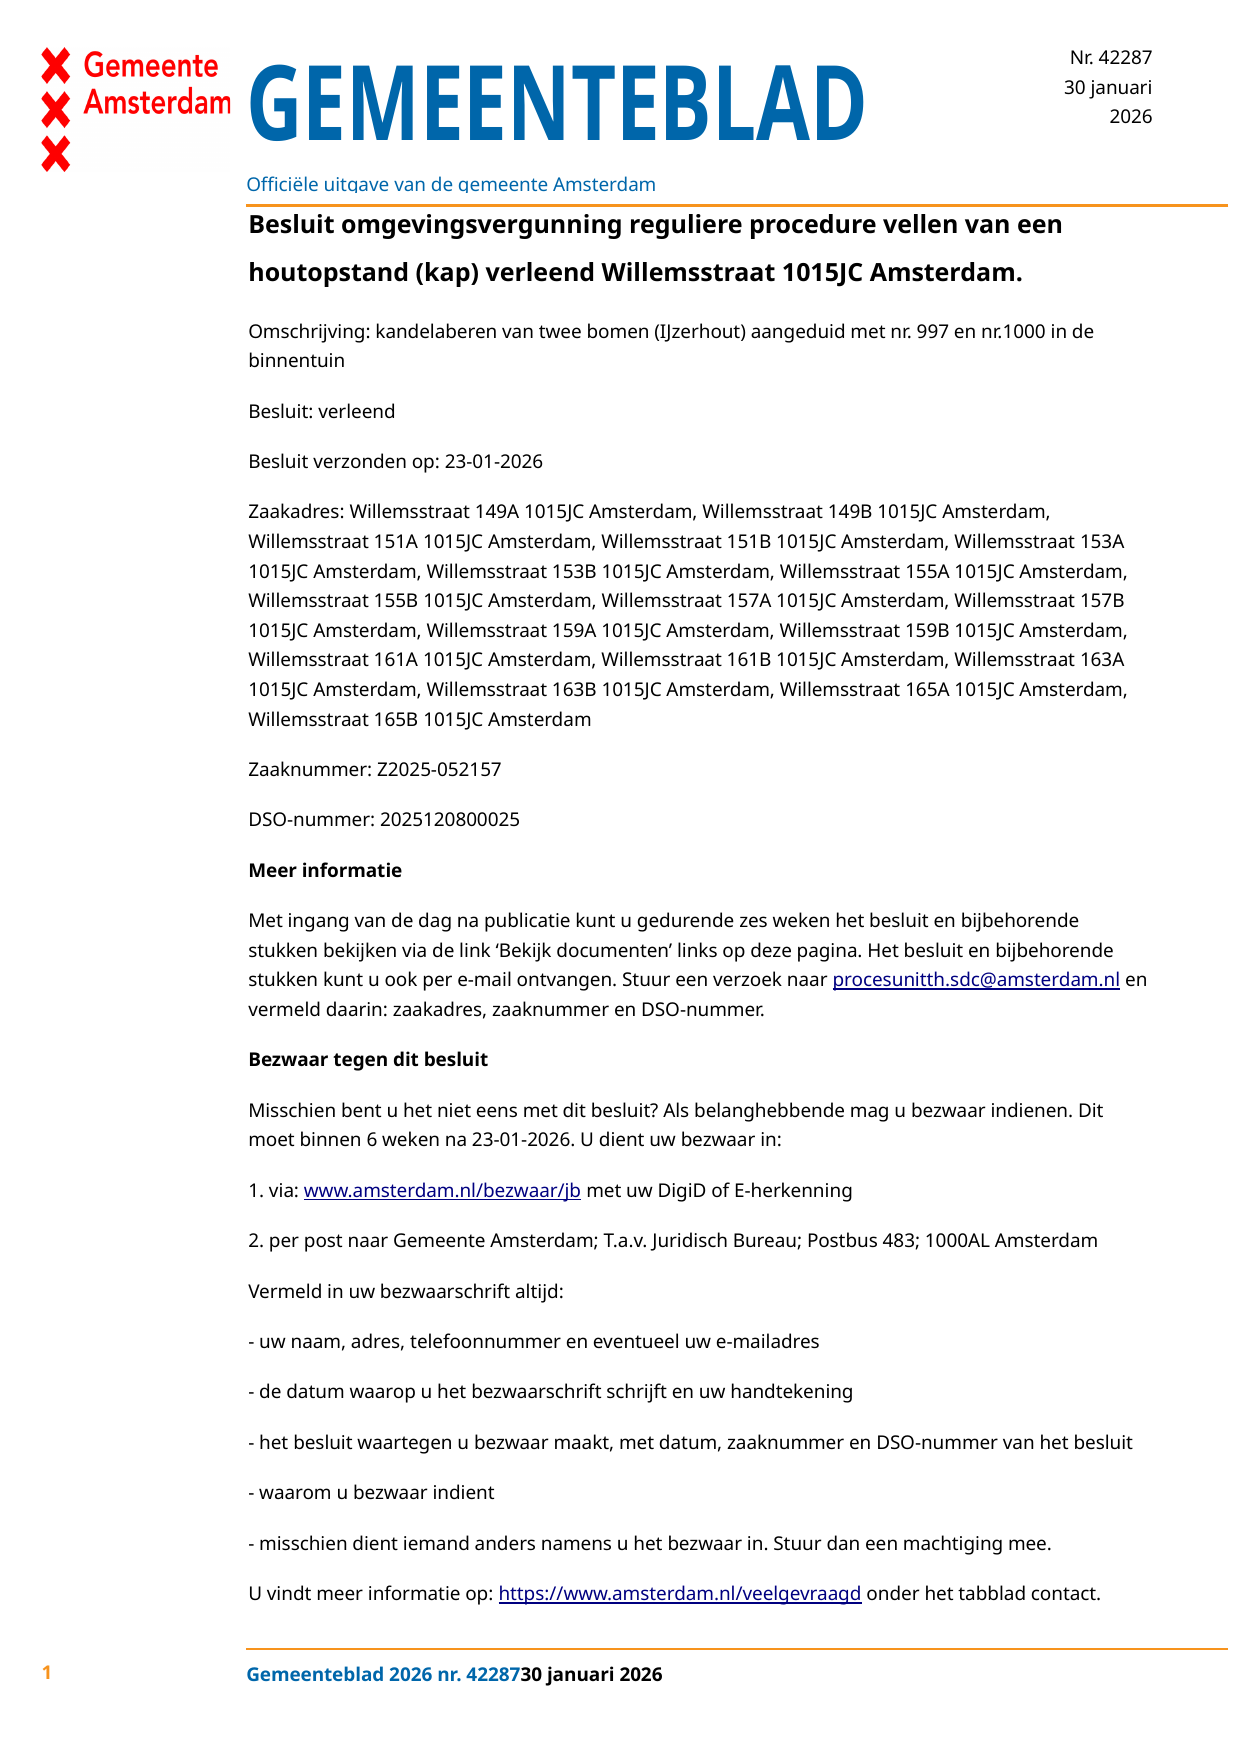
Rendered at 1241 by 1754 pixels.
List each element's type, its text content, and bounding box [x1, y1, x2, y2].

text Met ingang van de dag na publicatie kunt u gedurende zes weken het besluit en bijbehorende stukken bekijken via de link ‘Bekijk documenten’ links op deze pagina. Het besluit en bijbehorende stukken kunt u ook per e-mail ontvangen. Stuur een verzoek naar procesunitth.sdc@amsterdam.nl en vermeld daarin: zaakadres, zaaknummer en DSO-nummer. [248, 907, 1152, 1022]
text U vindt meer informatie op: https://www.amsterdam.nl/veelgevraagd onder het tabblad contact. [248, 1580, 1152, 1606]
text Besluit omgevingsvergunning reguliere procedure vellen van een houtopstand (kap) verleend Willemsstraat 1015JC Amsterdam. [248, 207, 1152, 288]
text Omschrijving: kandelaberen van twee bomen (IJzerhout) aangeduid met nr. 997 en nr.1000 in de binnentuin [248, 318, 1152, 373]
text DSO-nummer: 2025120800025 [248, 807, 1152, 832]
text - de datum waarop u het bezwaarschrift schrijft en uw handtekening [248, 1379, 1152, 1404]
text 1. via: www.amsterdam.nl/bezwaar/jb met uw DigiD of E-herkenning [248, 1177, 1152, 1203]
text Zaaknummer: Z2025-052157 [248, 756, 1152, 782]
text Misschien bent u het niet eens met dit besluit? Als belanghebbende mag u bezwaar indienen. Dit moet binnen 6 weken na 23-01-2026. U dient uw bezwaar in: [248, 1097, 1152, 1152]
text Besluit: verleend [248, 398, 1152, 424]
text Vermeld in uw bezwaarschrift altijd: [248, 1278, 1152, 1304]
text Zaakadres: Willemsstraat 149A 1015JC Amsterdam, Willemsstraat 149B 1015JC Amsterdam, Willemsstraat 151A 1015JC Amsterdam, Willemsstraat 151B 1015JC Amsterdam, Willemsstraat 153A 1015JC Amsterdam, Willemsstraat 153B 1015JC Amsterdam, Willemsstraat 155A 1015JC Amsterdam, Willemsstraat 155B 1015JC Amsterdam, Willemsstraat 157A 1015JC Amsterdam, Willemsstraat 157B 1015JC Amsterdam, Willemsstraat 159A 1015JC Amsterdam, Willemsstraat 159B 1015JC Amsterdam, Willemsstraat 161A 1015JC Amsterdam, Willemsstraat 161B 1015JC Amsterdam, Willemsstraat 163A 1015JC Amsterdam, Willemsstraat 163B 1015JC Amsterdam, Willemsstraat 165A 1015JC Amsterdam, Willemsstraat 165B 1015JC Amsterdam [248, 499, 1152, 732]
text - uw naam, adres, telefoonnummer en eventueel uw e-mailadres [248, 1328, 1152, 1354]
text Meer informatie [248, 857, 1152, 883]
text - het besluit waartegen u bezwaar maakt, met datum, zaaknummer en DSO-nummer van het besluit [248, 1429, 1152, 1455]
text - waarom u bezwaar indient [248, 1479, 1152, 1505]
text 2. per post naar Gemeente Amsterdam; T.a.v. Juridisch Bureau; Postbus 483; 1000AL Amsterdam [248, 1227, 1152, 1253]
text Bezwaar tegen dit besluit [248, 1047, 1152, 1072]
text - misschien dient iemand anders namens u het bezwaar in. Stuur dan een machtiging mee. [248, 1530, 1152, 1556]
text Besluit verzonden op: 23-01-2026 [248, 448, 1152, 474]
picture [41, 47, 231, 172]
